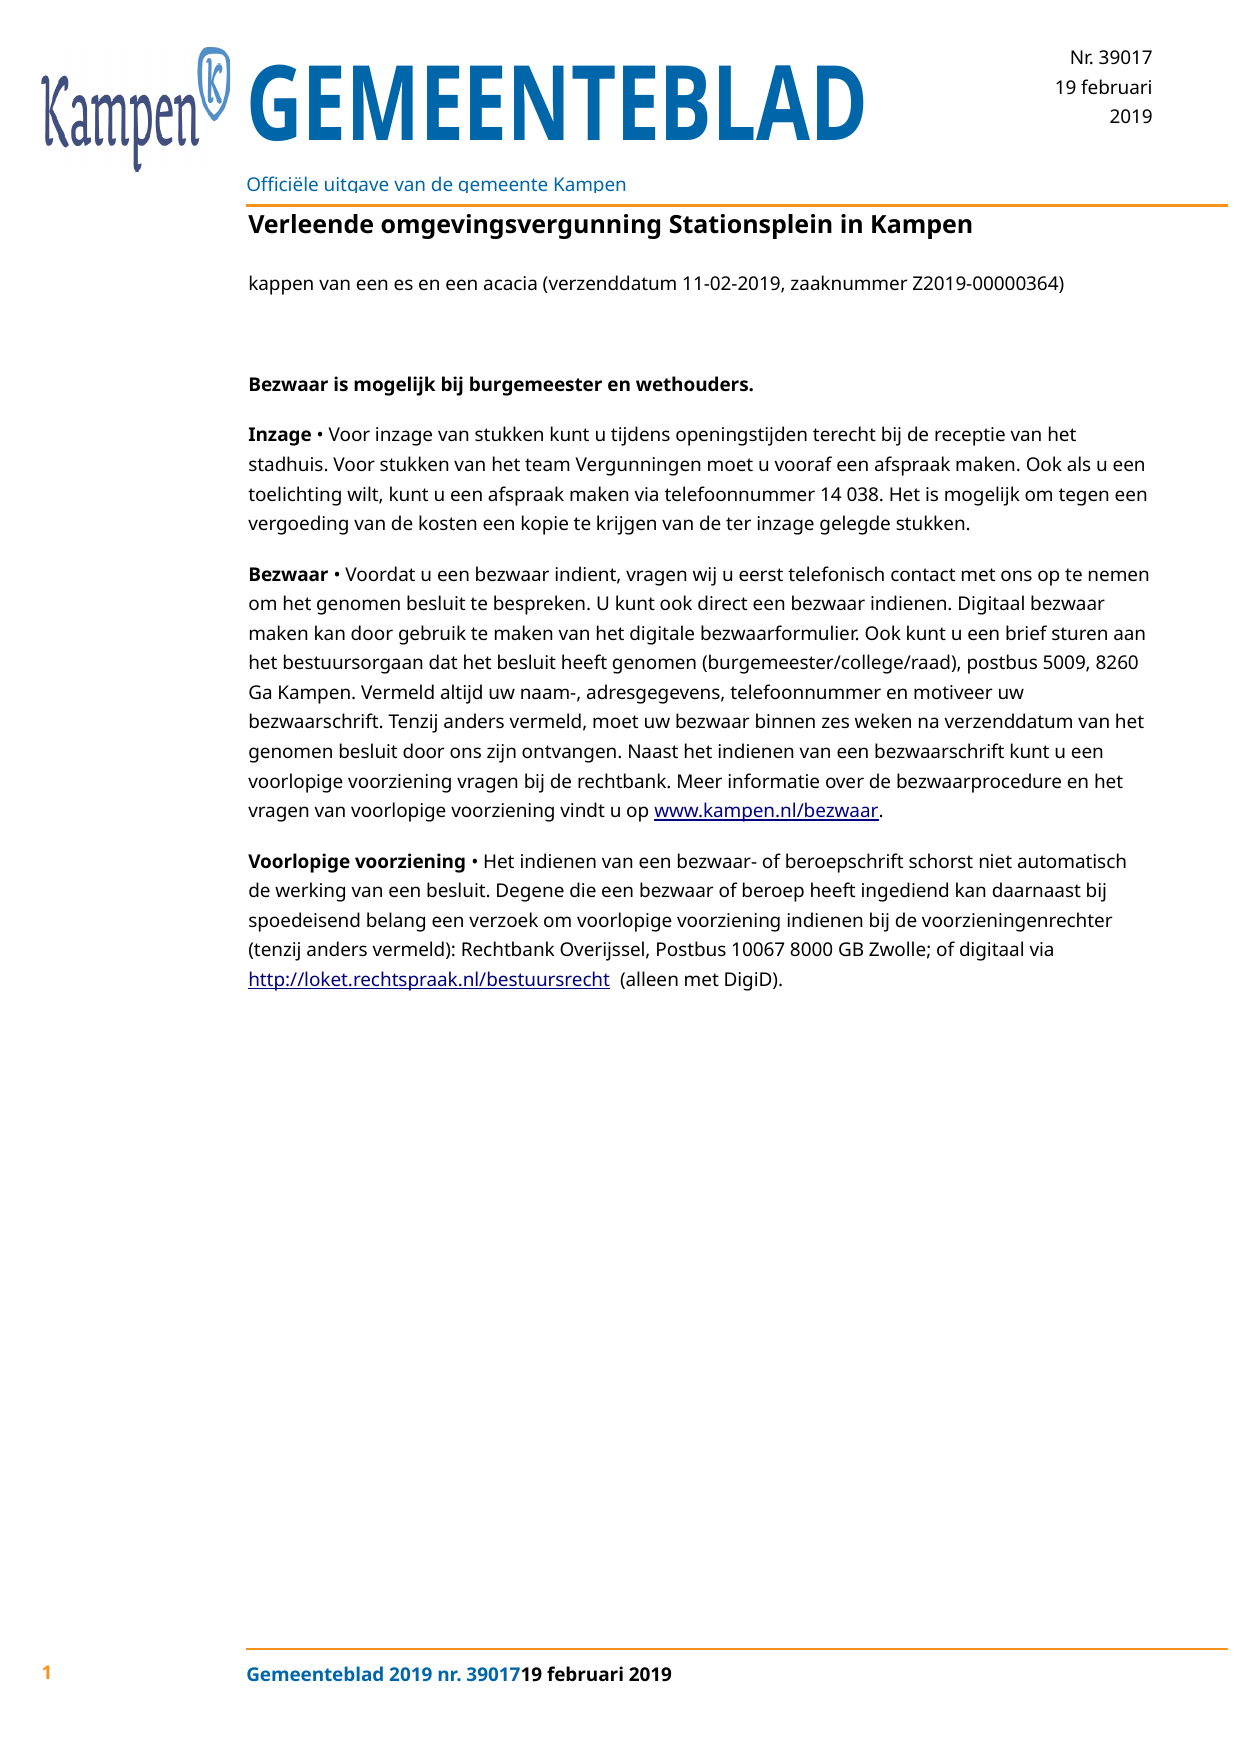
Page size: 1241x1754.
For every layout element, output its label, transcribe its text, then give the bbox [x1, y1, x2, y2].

text Bezwaar is mogelijk bij burgemeester en wethouders. [248, 371, 1152, 397]
text Bezwaar • Voordat u een bezwaar indient, vragen wij u eerst telefonisch contact met ons op te nemen om het genomen besluit te bespreken. U kunt ook direct een bezwaar indienen. Digitaal bezwaar maken kan door gebruik te maken van het digitale bezwaarformulier. Ook kunt u een brief sturen aan het bestuursorgaan dat het besluit heeft genomen (burgemeester/college/raad), postbus 5009, 8260 Ga Kampen. Vermeld altijd uw naam-, adresgegevens, telefoonnummer en motiveer uw bezwaarschrift. Tenzij anders vermeld, moet uw bezwaar binnen zes weken na verzenddatum van het genomen besluit door ons zijn ontvangen. Naast het indienen van een bezwaarschrift kunt u een voorlopige voorziening vragen bij de rechtbank. Meer informatie over de bezwaarprocedure en het vragen van voorlopige voorziening vindt u op www.kampen.nl/bezwaar. [248, 561, 1152, 823]
picture [41, 47, 231, 172]
text Verleende omgevingsvergunning Stationsplein in Kampen [248, 207, 1152, 241]
text kappen van een es en een acacia (verzenddatum 11-02-2019, zaaknummer Z2019-00000364) [248, 270, 1152, 296]
text Voorlopige voorziening • Het indienen van een bezwaar- of beroepschrift schorst niet automatisch de werking van een besluit. Degene die een bezwaar of beroep heeft ingediend kan daarnaast bij spoedeisend belang een verzoek om voorlopige voorziening indienen bij de voorzieningenrechter (tenzij anders vermeld): Rechtbank Overijssel, Postbus 10067 8000 GB Zwolle; of digitaal via http://loket.rechtspraak.nl/bestuursrecht (alleen met DigiD). [248, 848, 1152, 992]
text Inzage • Voor inzage van stukken kunt u tijdens openingstijden terecht bij de receptie van het stadhuis. Voor stukken van het team Vergunningen moet u vooraf een afspraak maken. Ook als u een toelichting wilt, kunt u een afspraak maken via telefoonnummer 14 038. Het is mogelijk om tegen een vergoeding van de kosten een kopie te krijgen van de ter inzage gelegde stukken. [248, 422, 1152, 536]
